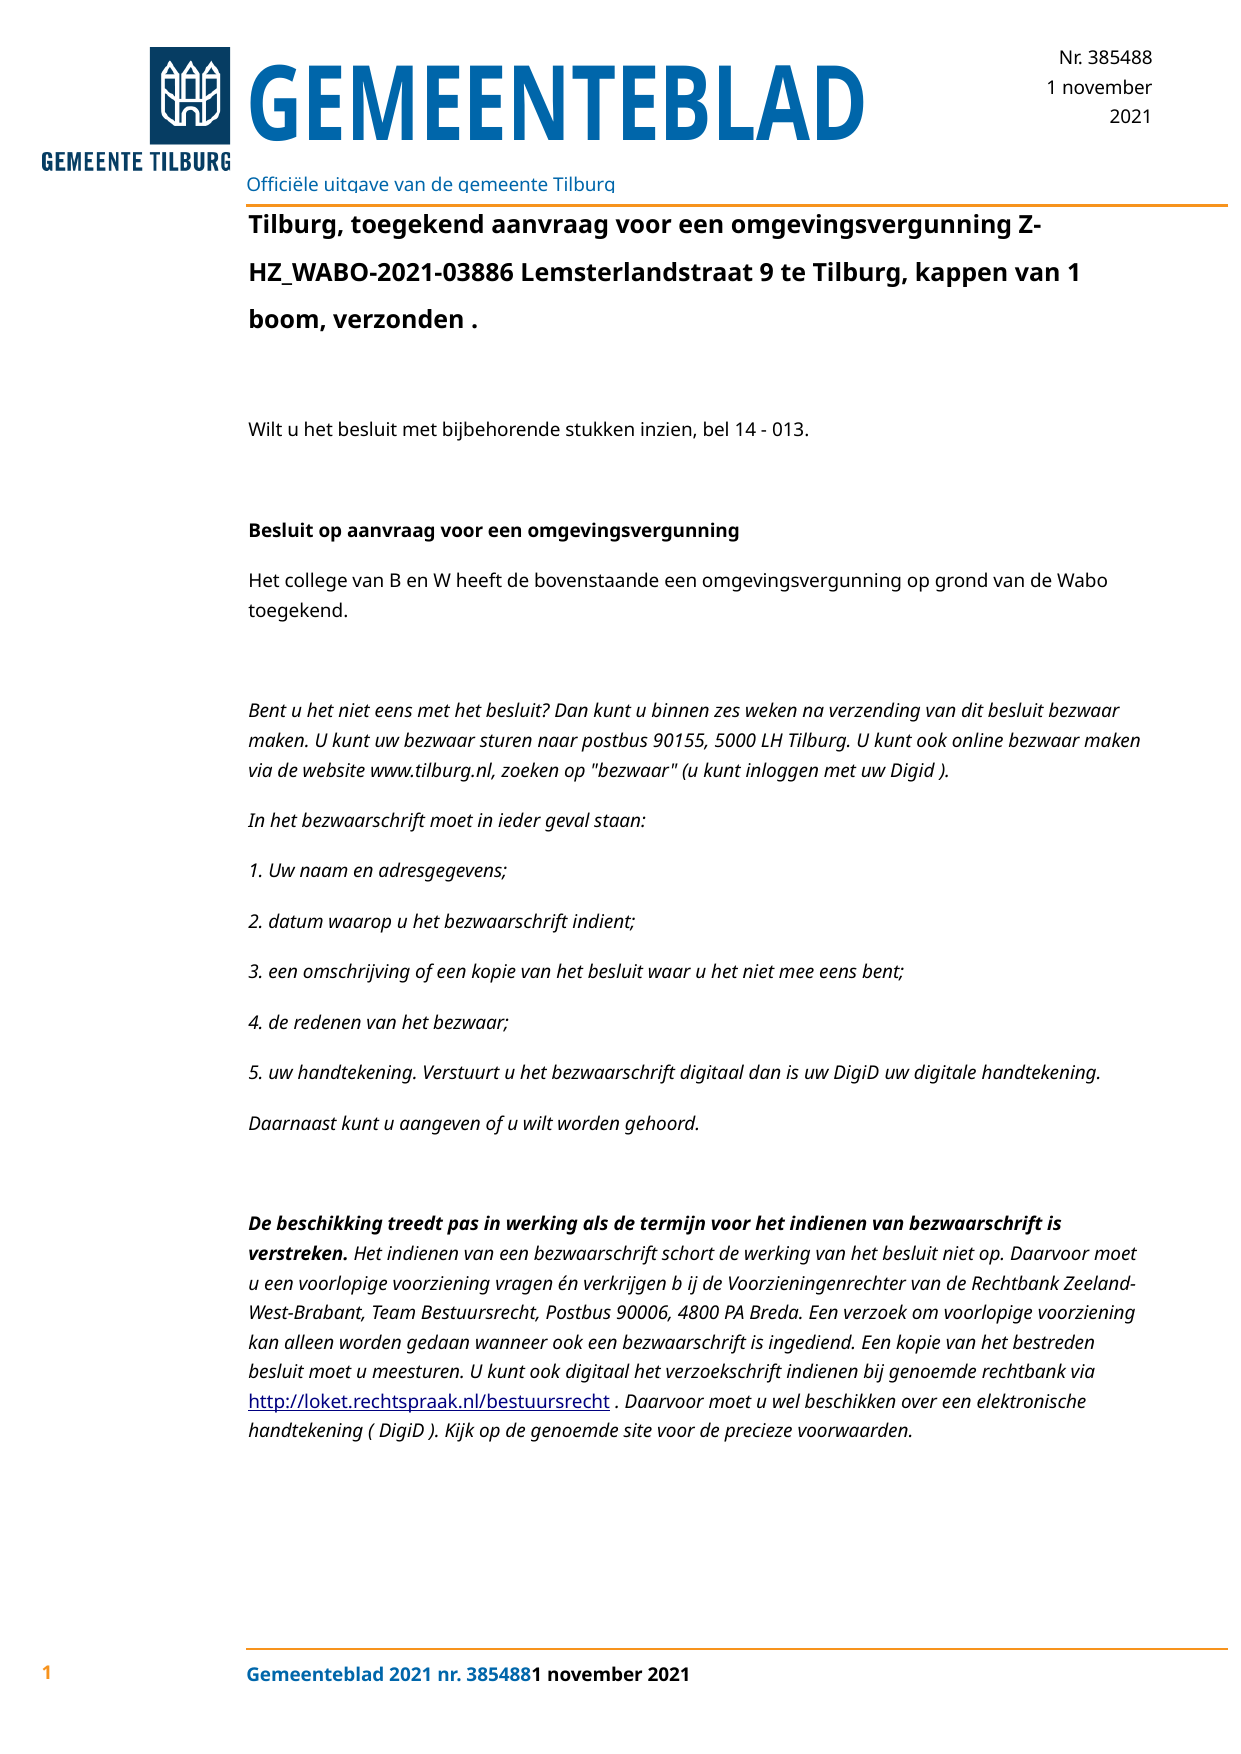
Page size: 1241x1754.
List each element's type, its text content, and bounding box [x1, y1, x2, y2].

text 1. Uw naam en adresgegevens; [248, 858, 1152, 883]
text Het college van B en W heeft de bovenstaande een omgevingsvergunning op grond van de Wabo toegekend. [248, 567, 1152, 622]
text 3. een omschrijving of een kopie van het besluit waar u het niet mee eens bent; [248, 958, 1152, 984]
text 5. uw handtekening. Verstuurt u het bezwaarschrift digitaal dan is uw DigiD uw digitale handtekening. [248, 1059, 1152, 1085]
text Wilt u het besluit met bijbehorende stukken inzien, bel 14 - 013. [248, 416, 1152, 442]
text Daarnaast kunt u aangeven of u wilt worden gehoord. [248, 1110, 1152, 1135]
text Tilburg, toegekend aanvraag voor een omgevingsvergunning Z-HZ_WABO-2021-03886 Lemsterlandstraat 9 te Tilburg, kappen van 1 boom, verzonden . [248, 207, 1152, 336]
text De beschikking treedt pas in werking als de termijn voor het indienen van bezwaarschrift is verstreken. Het indienen van een bezwaarschrift schort de werking van het besluit niet op. Daarvoor moet u een voorlopige voorziening vragen én verkrijgen b ij de Voorzieningenrechter van de Rechtbank Zeeland-West-Brabant, Team Bestuursrecht, Postbus 90006, 4800 PA Breda. Een verzoek om voorlopige voorziening kan alleen worden gedaan wanneer ook een bezwaarschrift is ingediend. Een kopie van het bestreden besluit moet u meesturen. U kunt ook digitaal het verzoekschrift indienen bij genoemde rechtbank via http://loket.rechtspraak.nl/bestuursrecht . Daarvoor moet u wel beschikken over een elektronische handtekening ( DigiD ). Kijk op de genoemde site voor de precieze voorwaarden. [248, 1211, 1152, 1443]
text Bent u het niet eens met het besluit? Dan kunt u binnen zes weken na verzending van dit besluit bezwaar maken. U kunt uw bezwaar sturen naar postbus 90155, 5000 LH Tilburg. U kunt ook online bezwaar maken via de website www.tilburg.nl, zoeken op "bezwaar" (u kunt inloggen met uw Digid ). [248, 698, 1152, 782]
picture [41, 47, 231, 172]
text In het bezwaarschrift moet in ieder geval staan: [248, 807, 1152, 833]
text Besluit op aanvraag voor een omgevingsvergunning [248, 517, 1152, 542]
text 4. de redenen van het bezwaar; [248, 1009, 1152, 1034]
text 2. datum waarop u het bezwaarschrift indient; [248, 908, 1152, 934]
